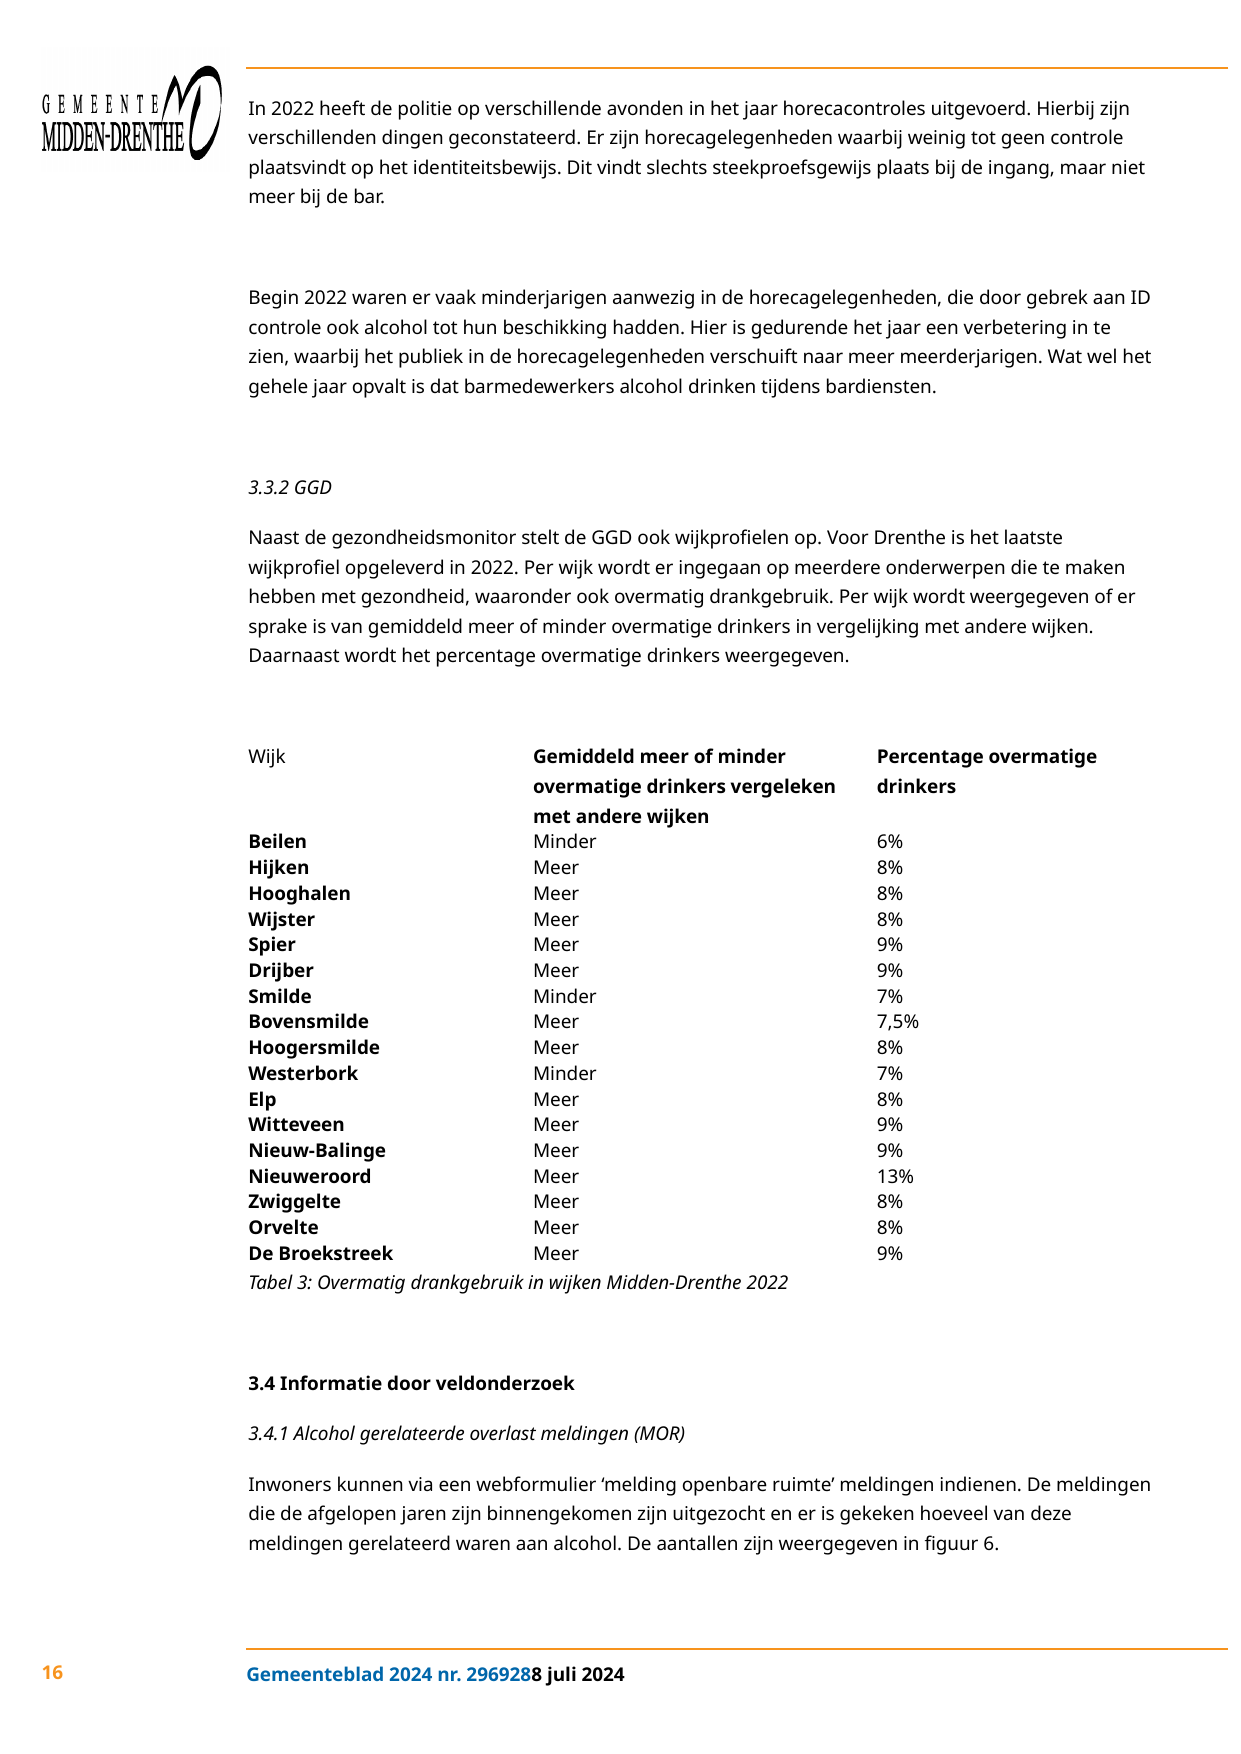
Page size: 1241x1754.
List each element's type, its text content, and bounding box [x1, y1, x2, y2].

table_cell 9% [877, 1137, 1152, 1163]
table_cell Orvelte [248, 1215, 533, 1240]
table_cell Hooghalen [248, 880, 533, 906]
table_cell Minder [533, 1060, 877, 1086]
table_cell 7,5% [877, 1009, 1152, 1034]
table_cell Meer [533, 880, 877, 906]
text Tabel 3: Overmatig drankgebruik in wijken Midden-Drenthe 2022 [248, 1269, 1152, 1295]
table_cell 7% [877, 983, 1152, 1009]
table_cell Nieuweroord [248, 1163, 533, 1189]
table_header Gemiddeld meer of minder overmatige drinkers vergeleken met andere wijken [533, 744, 877, 828]
table_cell Hijken [248, 854, 533, 880]
table_cell 8% [877, 880, 1152, 906]
table_cell Meer [533, 1215, 877, 1240]
table_cell 13% [877, 1163, 1152, 1189]
table_cell 7% [877, 1060, 1152, 1086]
table_cell 9% [877, 931, 1152, 957]
table_cell 8% [877, 1086, 1152, 1112]
table_cell Westerbork [248, 1060, 533, 1086]
table_cell Meer [533, 906, 877, 931]
table_cell 8% [877, 854, 1152, 880]
text In 2022 heeft de politie op verschillende avonden in het jaar horecacontroles uitgevoerd. Hierbij zijn verschillenden dingen geconstateerd. Er zijn horecagelegenheden waarbij weinig tot geen controle plaatsvindt op het identiteitsbewijs. Dit vindt slechts steekproefsgewijs plaats bij de ingang, maar niet meer bij de bar. [248, 95, 1152, 209]
table_cell 9% [877, 957, 1152, 983]
text Inwoners kunnen via een webformulier ‘melding openbare ruimte’ meldingen indienen. De meldingen die de afgelopen jaren zijn binnengekomen zijn uitgezocht en er is gekeken hoeveel van deze meldingen gerelateerd waren aan alcohol. De aantallen zijn weergegeven in figuur 6. [248, 1471, 1152, 1556]
text 3.3.2 GGD [248, 474, 1152, 500]
table_cell 8% [877, 906, 1152, 931]
table_cell 8% [877, 1215, 1152, 1240]
table_cell Meer [533, 1189, 877, 1214]
table_cell Wijster [248, 906, 533, 931]
table_cell Nieuw-Balinge [248, 1137, 533, 1163]
table_cell Meer [533, 1086, 877, 1112]
table_cell Minder [533, 983, 877, 1009]
table_header Wijk [248, 744, 533, 828]
table_cell 9% [877, 1240, 1152, 1266]
text 3.4.1 Alcohol gerelateerde overlast meldingen (MOR) [248, 1420, 1152, 1446]
text Naast de gezondheidsmonitor stelt de GGD ook wijkprofielen op. Voor Drenthe is het laatste wijkprofiel opgeleverd in 2022. Per wijk wordt er ingegaan op meerdere onderwerpen die te maken hebben met gezondheid, waaronder ook overmatig drankgebruik. Per wijk wordt weergegeven of er sprake is van gemiddeld meer of minder overmatige drinkers in vergelijking met andere wijken. Daarnaast wordt het percentage overmatige drinkers weergegeven. [248, 524, 1152, 668]
table_cell Witteveen [248, 1112, 533, 1137]
table_cell Meer [533, 854, 877, 880]
table_cell Beilen [248, 829, 533, 854]
table_cell Meer [533, 1009, 877, 1034]
text Begin 2022 waren er vaak minderjarigen aanwezig in de horecagelegenheden, die door gebrek aan ID controle ook alcohol tot hun beschikking hadden. Hier is gedurende het jaar een verbetering in te zien, waarbij het publiek in de horecagelegenheden verschuift naar meer meerderjarigen. Wat wel het gehele jaar opvalt is dat barmedewerkers alcohol drinken tijdens bardiensten. [248, 284, 1152, 399]
text 3.4 Informatie door veldonderzoek [248, 1370, 1152, 1396]
table_cell Spier [248, 931, 533, 957]
table_cell Meer [533, 1240, 877, 1266]
table_header Percentage overmatige drinkers [877, 744, 1152, 828]
table_cell 6% [877, 829, 1152, 854]
table_cell Smilde [248, 983, 533, 1009]
table_cell Minder [533, 829, 877, 854]
table_cell Meer [533, 957, 877, 983]
table_cell Meer [533, 1137, 877, 1163]
table_cell De Broekstreek [248, 1240, 533, 1266]
table_cell Zwiggelte [248, 1189, 533, 1214]
table_cell Drijber [248, 957, 533, 983]
table_cell 9% [877, 1112, 1152, 1137]
table_cell Meer [533, 1163, 877, 1189]
table_cell Hoogersmilde [248, 1034, 533, 1060]
table_cell Elp [248, 1086, 533, 1112]
table_cell Meer [533, 1034, 877, 1060]
table_cell 8% [877, 1034, 1152, 1060]
table_cell Bovensmilde [248, 1009, 533, 1034]
table_cell Meer [533, 1112, 877, 1137]
table_cell 8% [877, 1189, 1152, 1214]
picture [41, 47, 231, 172]
table_cell Meer [533, 931, 877, 957]
